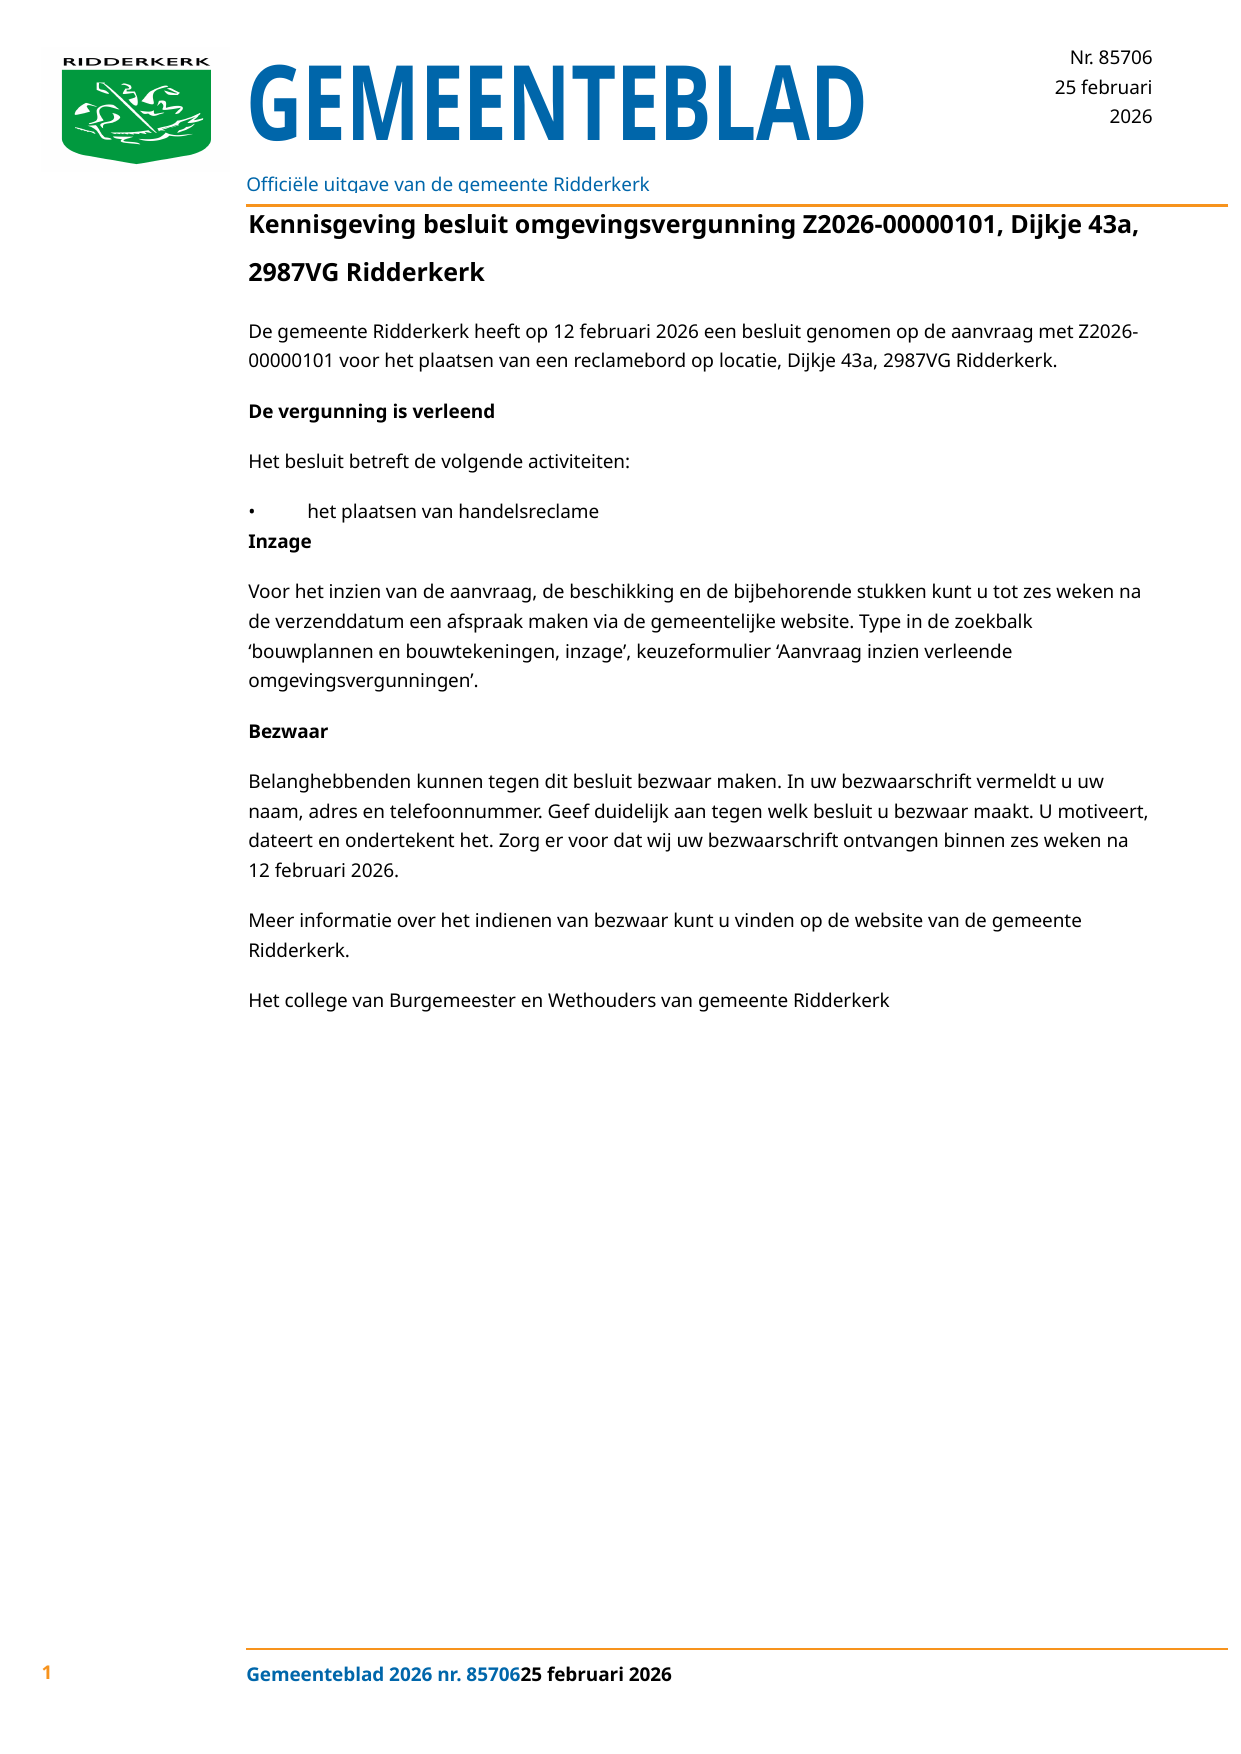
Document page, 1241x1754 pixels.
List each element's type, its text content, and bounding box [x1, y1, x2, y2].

text Het college van Burgemeester en Wethouders van gemeente Ridderkerk [248, 987, 1152, 1013]
text Belanghebbenden kunnen tegen dit besluit bezwaar maken. In uw bezwaarschrift vermeldt u uw naam, adres en telefoonnummer. Geef duidelijk aan tegen welk besluit u bezwaar maakt. U motiveert, dateert en ondertekent het. Zorg er voor dat wij uw bezwaarschrift ontvangen binnen zes weken na 12 februari 2026. [248, 768, 1152, 883]
text Bezwaar [248, 718, 1152, 744]
text De gemeente Ridderkerk heeft op 12 februari 2026 een besluit genomen op de aanvraag met Z2026-00000101 voor het plaatsen van een reclamebord op locatie, Dijkje 43a, 2987VG Ridderkerk. [248, 318, 1152, 373]
text De vergunning is verleend [248, 398, 1152, 424]
text Het besluit betreft de volgende activiteiten: [248, 448, 1152, 474]
text Inzage [248, 528, 1152, 554]
list het plaatsen van handelsreclame [248, 499, 1152, 524]
picture [41, 47, 231, 172]
text Kennisgeving besluit omgevingsvergunning Z2026-00000101, Dijkje 43a, 2987VG Ridderkerk [248, 207, 1152, 288]
text Voor het inzien van de aanvraag, de beschikking en de bijbehorende stukken kunt u tot zes weken na de verzenddatum een afspraak maken via de gemeentelijke website. Type in de zoekbalk ‘bouwplannen en bouwtekeningen, inzage’, keuzeformulier ‘Aanvraag inzien verleende omgevingsvergunningen’. [248, 579, 1152, 693]
text Meer informatie over het indienen van bezwaar kunt u vinden op de website van de gemeente Ridderkerk. [248, 907, 1152, 963]
